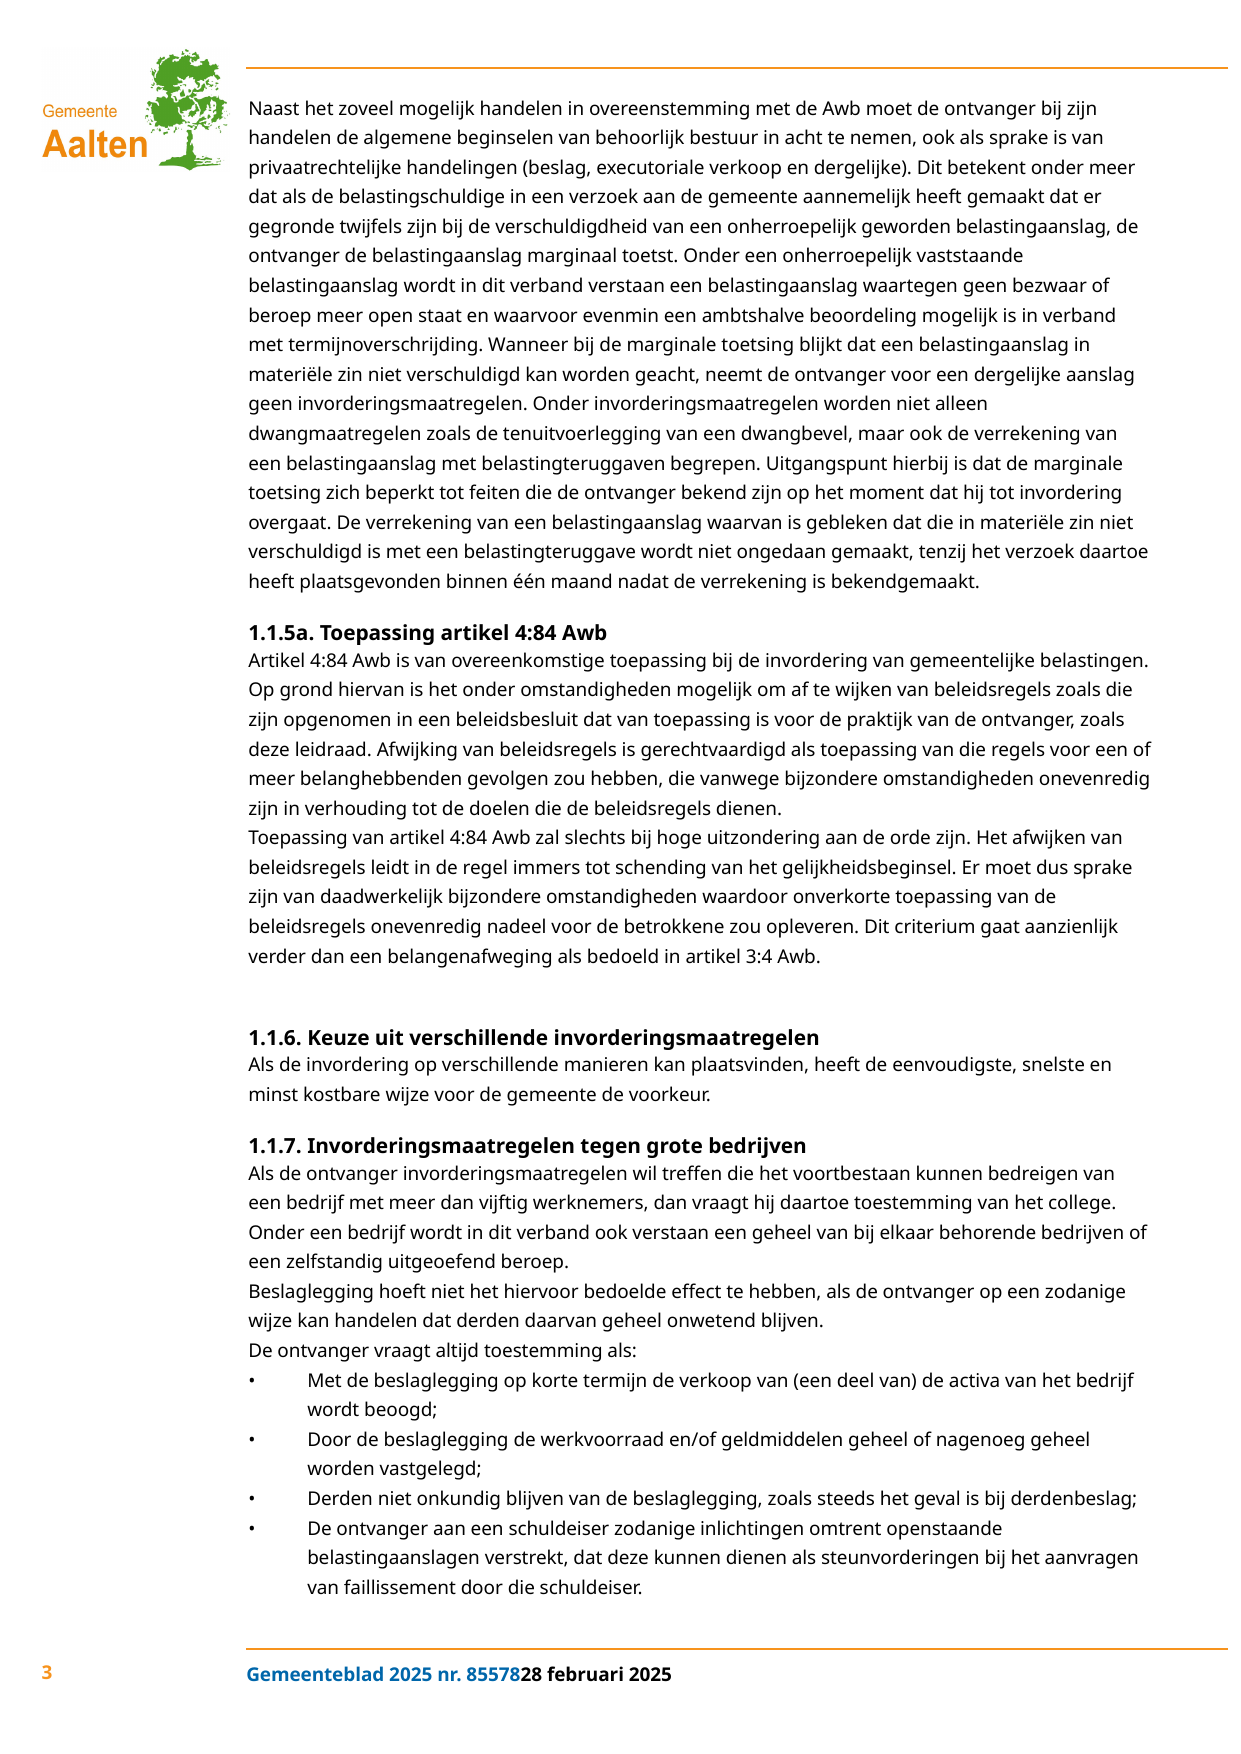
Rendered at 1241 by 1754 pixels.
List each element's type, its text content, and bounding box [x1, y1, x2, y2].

picture [41, 47, 231, 172]
text Artikel 4:84 Awb is van overeenkomstige toepassing bij de invordering van gemeentelijke belastingen. Op grond hiervan is het onder omstandigheden mogelijk om af te wijken van beleidsregels zoals die zijn opgenomen in een beleidsbesluit dat van toepassing is voor de praktijk van de ontvanger, zoals deze leidraad. Afwijking van beleidsregels is gerechtvaardigd als toepassing van die regels voor een of meer belanghebbenden gevolgen zou hebben, die vanwege bijzondere omstandigheden onevenredig zijn in verhouding tot de doelen die de beleidsregels dienen. [248, 647, 1152, 821]
text 1.1.6. Keuze uit verschillende invorderingsmaatregelen [248, 1023, 1152, 1051]
text Toepassing van artikel 4:84 Awb zal slechts bij hoge uitzondering aan de orde zijn. Het afwijken van beleidsregels leidt in de regel immers tot schending van het gelijkheidsbeginsel. Er moet dus sprake zijn van daadwerkelijk bijzondere omstandigheden waardoor onverkorte toepassing van de beleidsregels onevenredig nadeel voor de betrokkene zou opleveren. Dit criterium gaat aanzienlijk verder dan een belangenafweging als bedoeld in artikel 3:4 Awb. [248, 824, 1152, 968]
text Naast het zoveel mogelijk handelen in overeenstemming met de Awb moet de ontvanger bij zijn handelen de algemene beginselen van behoorlijk bestuur in acht te nemen, ook als sprake is van privaatrechtelijke handelingen (beslag, executoriale verkoop en dergelijke). Dit betekent onder meer dat als de belastingschuldige in een verzoek aan de gemeente aannemelijk heeft gemaakt dat er gegronde twijfels zijn bij de verschuldigdheid van een onherroepelijk geworden belastingaanslag, de ontvanger de belastingaanslag marginaal toetst. Onder een onherroepelijk vaststaande belastingaanslag wordt in dit verband verstaan een belastingaanslag waartegen geen bezwaar of beroep meer open staat en waarvoor evenmin een ambtshalve beoordeling mogelijk is in verband met termijnoverschrijding. Wanneer bij de marginale toetsing blijkt dat een belastingaanslag in materiële zin niet verschuldigd kan worden geacht, neemt de ontvanger voor een dergelijke aanslag geen invorderingsmaatregelen. Onder invorderingsmaatregelen worden niet alleen dwangmaatregelen zoals de tenuitvoerlegging van een dwangbevel, maar ook de verrekening van een belastingaanslag met belastingteruggaven begrepen. Uitgangspunt hierbij is dat de marginale toetsing zich beperkt tot feiten die de ontvanger bekend zijn op het moment dat hij tot invordering overgaat. De verrekening van een belastingaanslag waarvan is gebleken dat die in materiële zin niet verschuldigd is met een belastingteruggave wordt niet ongedaan gemaakt, tenzij het verzoek daartoe heeft plaatsgevonden binnen één maand nadat de verrekening is bekendgemaakt. [248, 95, 1152, 594]
list Derden niet onkundig blijven van de beslaglegging, zoals steeds het geval is bij derdenbeslag; [248, 1485, 1152, 1511]
list Door de beslaglegging de werkvoorraad en/of geldmiddelen geheel of nagenoeg geheel worden vastgelegd; [248, 1426, 1152, 1481]
text Beslaglegging hoeft niet het hiervoor bedoelde effect te hebben, als de ontvanger op een zodanige wijze kan handelen dat derden daarvan geheel onwetend blijven. [248, 1278, 1152, 1333]
text Als de ontvanger invorderingsmaatregelen wil treffen die het voortbestaan kunnen bedreigen van een bedrijf met meer dan vijftig werknemers, dan vraagt hij daartoe toestemming van het college. Onder een bedrijf wordt in dit verband ook verstaan een geheel van bij elkaar behorende bedrijven of een zelfstandig uitgeoefend beroep. [248, 1160, 1152, 1274]
text De ontvanger vraagt altijd toestemming als: [248, 1337, 1152, 1363]
list Met de beslaglegging op korte termijn de verkoop van (een deel van) de activa van het bedrijf wordt beoogd; [248, 1367, 1152, 1422]
text Als de invordering op verschillende manieren kan plaatsvinden, heeft de eenvoudigste, snelste en minst kostbare wijze voor de gemeente de voorkeur. [248, 1051, 1152, 1107]
text 1.1.7. Invorderingsmaatregelen tegen grote bedrijven [248, 1131, 1152, 1160]
text 1.1.5a. Toepassing artikel 4:84 Awb [248, 618, 1152, 647]
list De ontvanger aan een schuldeiser zodanige inlichtingen omtrent openstaande belastingaanslagen verstrekt, dat deze kunnen dienen als steunvorderingen bij het aanvragen van faillissement door die schuldeiser. [248, 1515, 1152, 1599]
